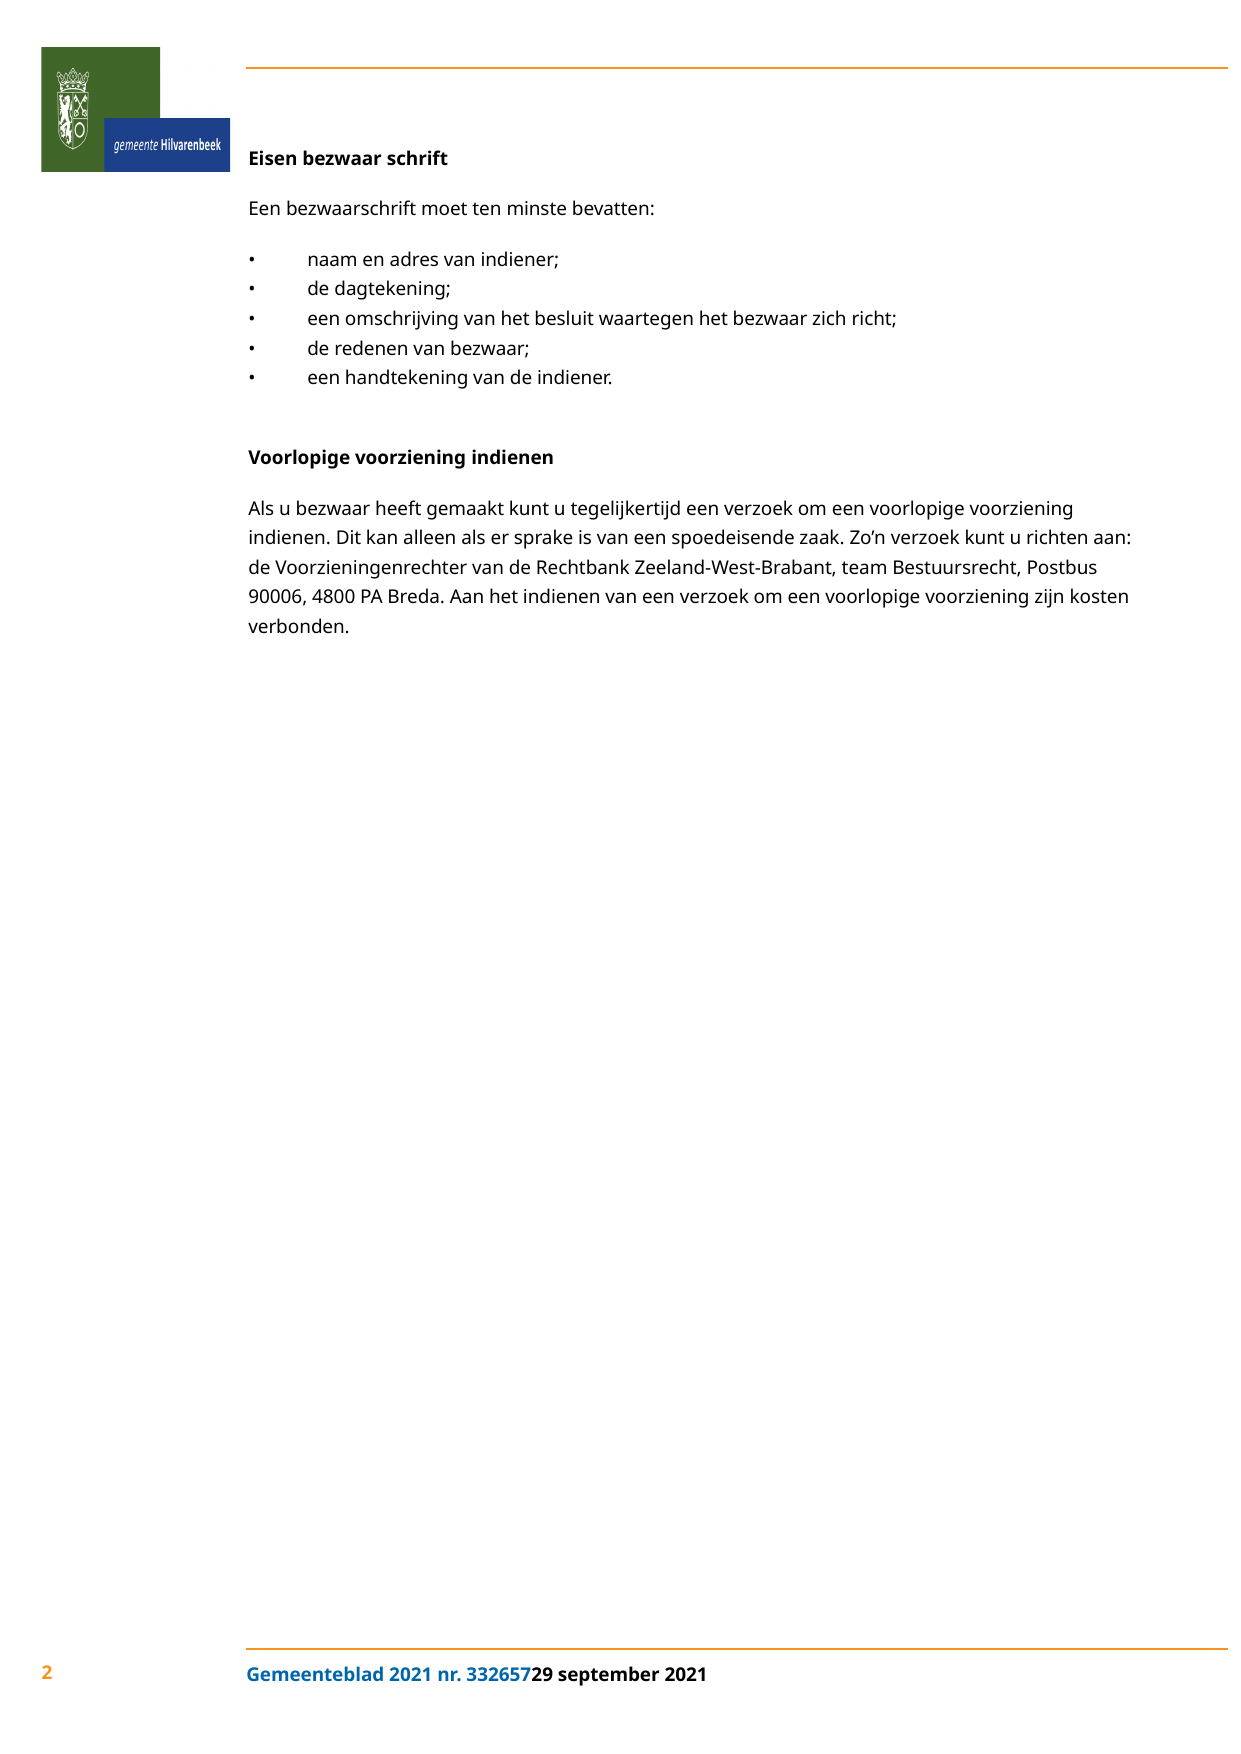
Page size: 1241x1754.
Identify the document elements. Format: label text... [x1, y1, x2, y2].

list de redenen van bezwaar; [248, 335, 1152, 361]
text Voorlopige voorziening indienen [248, 444, 1152, 470]
list de dagtekening; [248, 276, 1152, 301]
text Eisen bezwaar schrift [248, 145, 1152, 171]
list een handtekening van de indiener. [248, 364, 1152, 390]
picture [41, 47, 231, 172]
list naam en adres van indiener; [248, 246, 1152, 272]
text Een bezwaarschrift moet ten minste bevatten: [248, 196, 1152, 221]
list een omschrijving van het besluit waartegen het bezwaar zich richt; [248, 305, 1152, 331]
text Als u bezwaar heeft gemaakt kunt u tegelijkertijd een verzoek om een voorlopige voorziening indienen. Dit kan alleen als er sprake is van een spoedeisende zaak. Zo’n verzoek kunt u richten aan: de Voorzieningenrechter van de Rechtbank Zeeland-West-Brabant, team Bestuursrecht, Postbus 90006, 4800 PA Breda. Aan het indienen van een verzoek om een voorlopige voorziening zijn kosten verbonden. [248, 495, 1152, 639]
